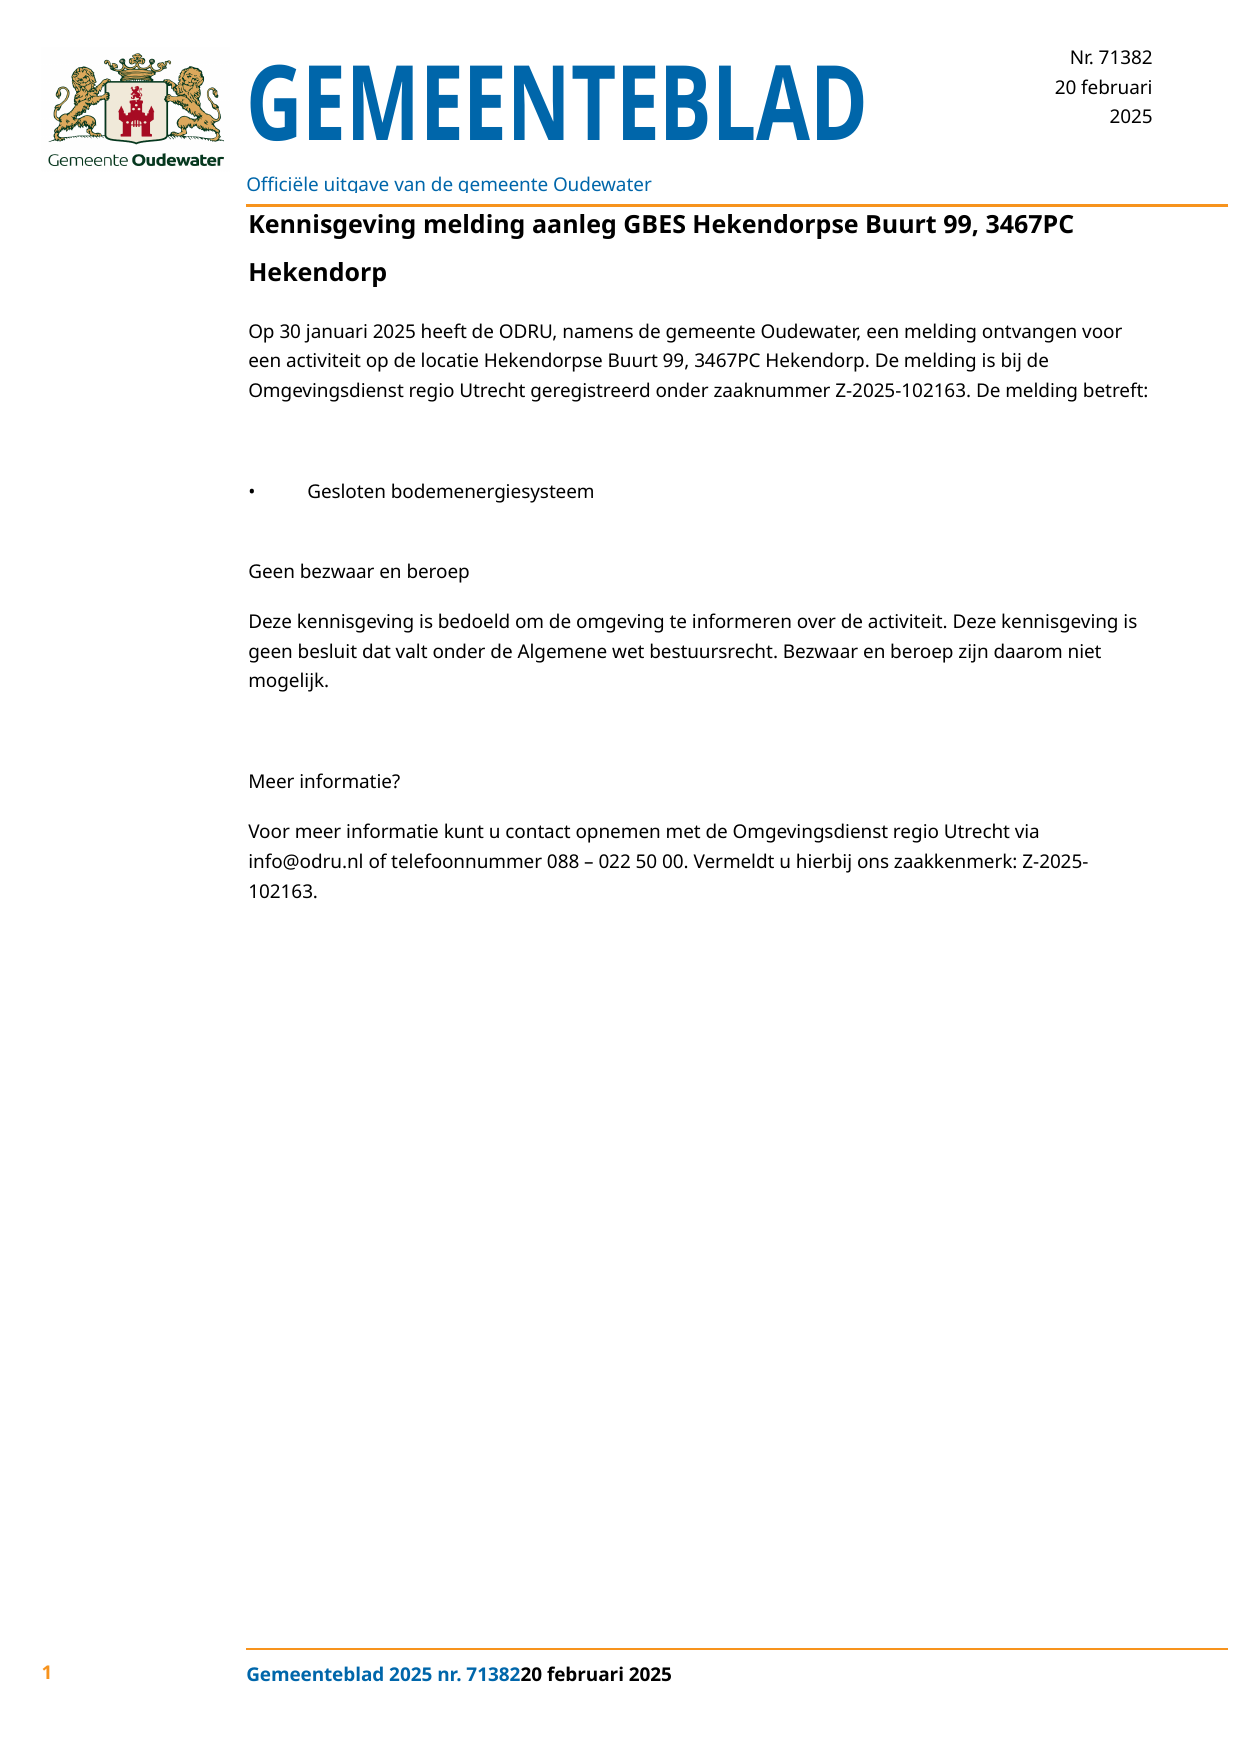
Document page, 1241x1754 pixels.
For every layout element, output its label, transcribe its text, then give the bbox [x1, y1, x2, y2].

picture [41, 47, 231, 172]
text Op 30 januari 2025 heeft de ODRU, namens de gemeente Oudewater, een melding ontvangen voor een activiteit op de locatie Hekendorpse Buurt 99, 3467PC Hekendorp. De melding is bij de Omgevingsdienst regio Utrecht geregistreerd onder zaaknummer Z-2025-102163. De melding betreft: [248, 318, 1152, 403]
text Meer informatie? [248, 768, 1152, 794]
text Voor meer informatie kunt u contact opnemen met de Omgevingsdienst regio Utrecht via info@odru.nl of telefoonnummer 088 – 022 50 00. Vermeldt u hierbij ons zaakkenmerk: Z-2025-102163. [248, 819, 1152, 904]
text Geen bezwaar en beroep [248, 558, 1152, 584]
text Kennisgeving melding aanleg GBES Hekendorpse Buurt 99, 3467PC Hekendorp [248, 207, 1152, 288]
text Deze kennisgeving is bedoeld om de omgeving te informeren over de activiteit. Deze kennisgeving is geen besluit dat valt onder de Algemene wet bestuursrecht. Bezwaar en beroep zijn daarom niet mogelijk. [248, 608, 1152, 693]
list Gesloten bodemenergiesysteem [248, 478, 1152, 504]
